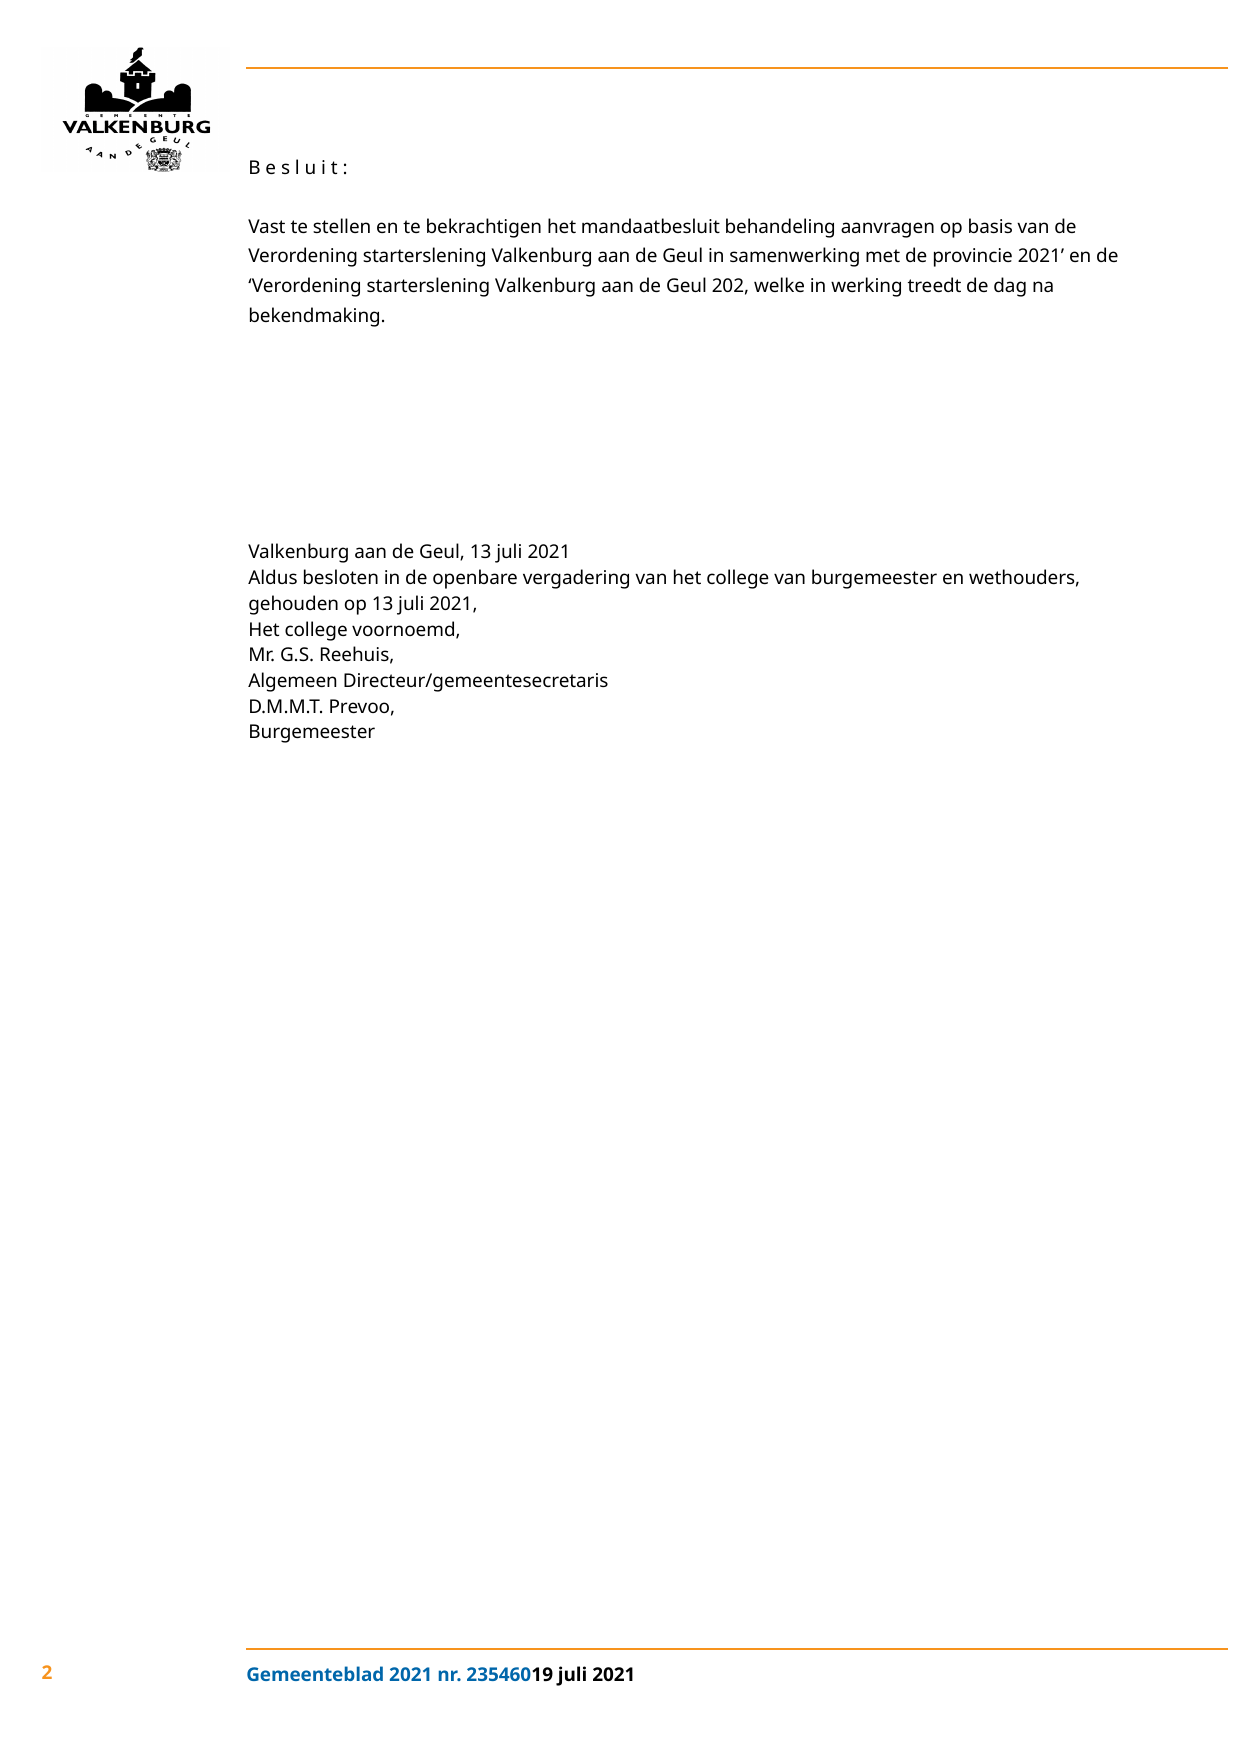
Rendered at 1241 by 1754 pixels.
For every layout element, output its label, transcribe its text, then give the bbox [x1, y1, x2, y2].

text Valkenburg aan de Geul, 13 juli 2021 [248, 538, 1152, 564]
text D.M.M.T. Prevoo, [248, 693, 1152, 719]
picture [41, 47, 231, 172]
text Vast te stellen en te bekrachtigen het mandaatbesluit behandeling aanvragen op basis van de Verordening starterslening Valkenburg aan de Geul in samenwerking met de provincie 2021’ en de ‘Verordening starterslening Valkenburg aan de Geul 202, welke in werking treedt de dag na bekendmaking. [248, 213, 1152, 328]
text Mr. G.S. Reehuis, [248, 641, 1152, 667]
text B e s l u i t : [248, 154, 1152, 180]
text Aldus besloten in de openbare vergadering van het college van burgemeester en wethouders, gehouden op 13 juli 2021, [248, 564, 1152, 616]
text Algemeen Directeur/gemeentesecretaris [248, 667, 1152, 693]
text Het college voornoemd, [248, 616, 1152, 641]
text Burgemeester [248, 719, 1152, 744]
